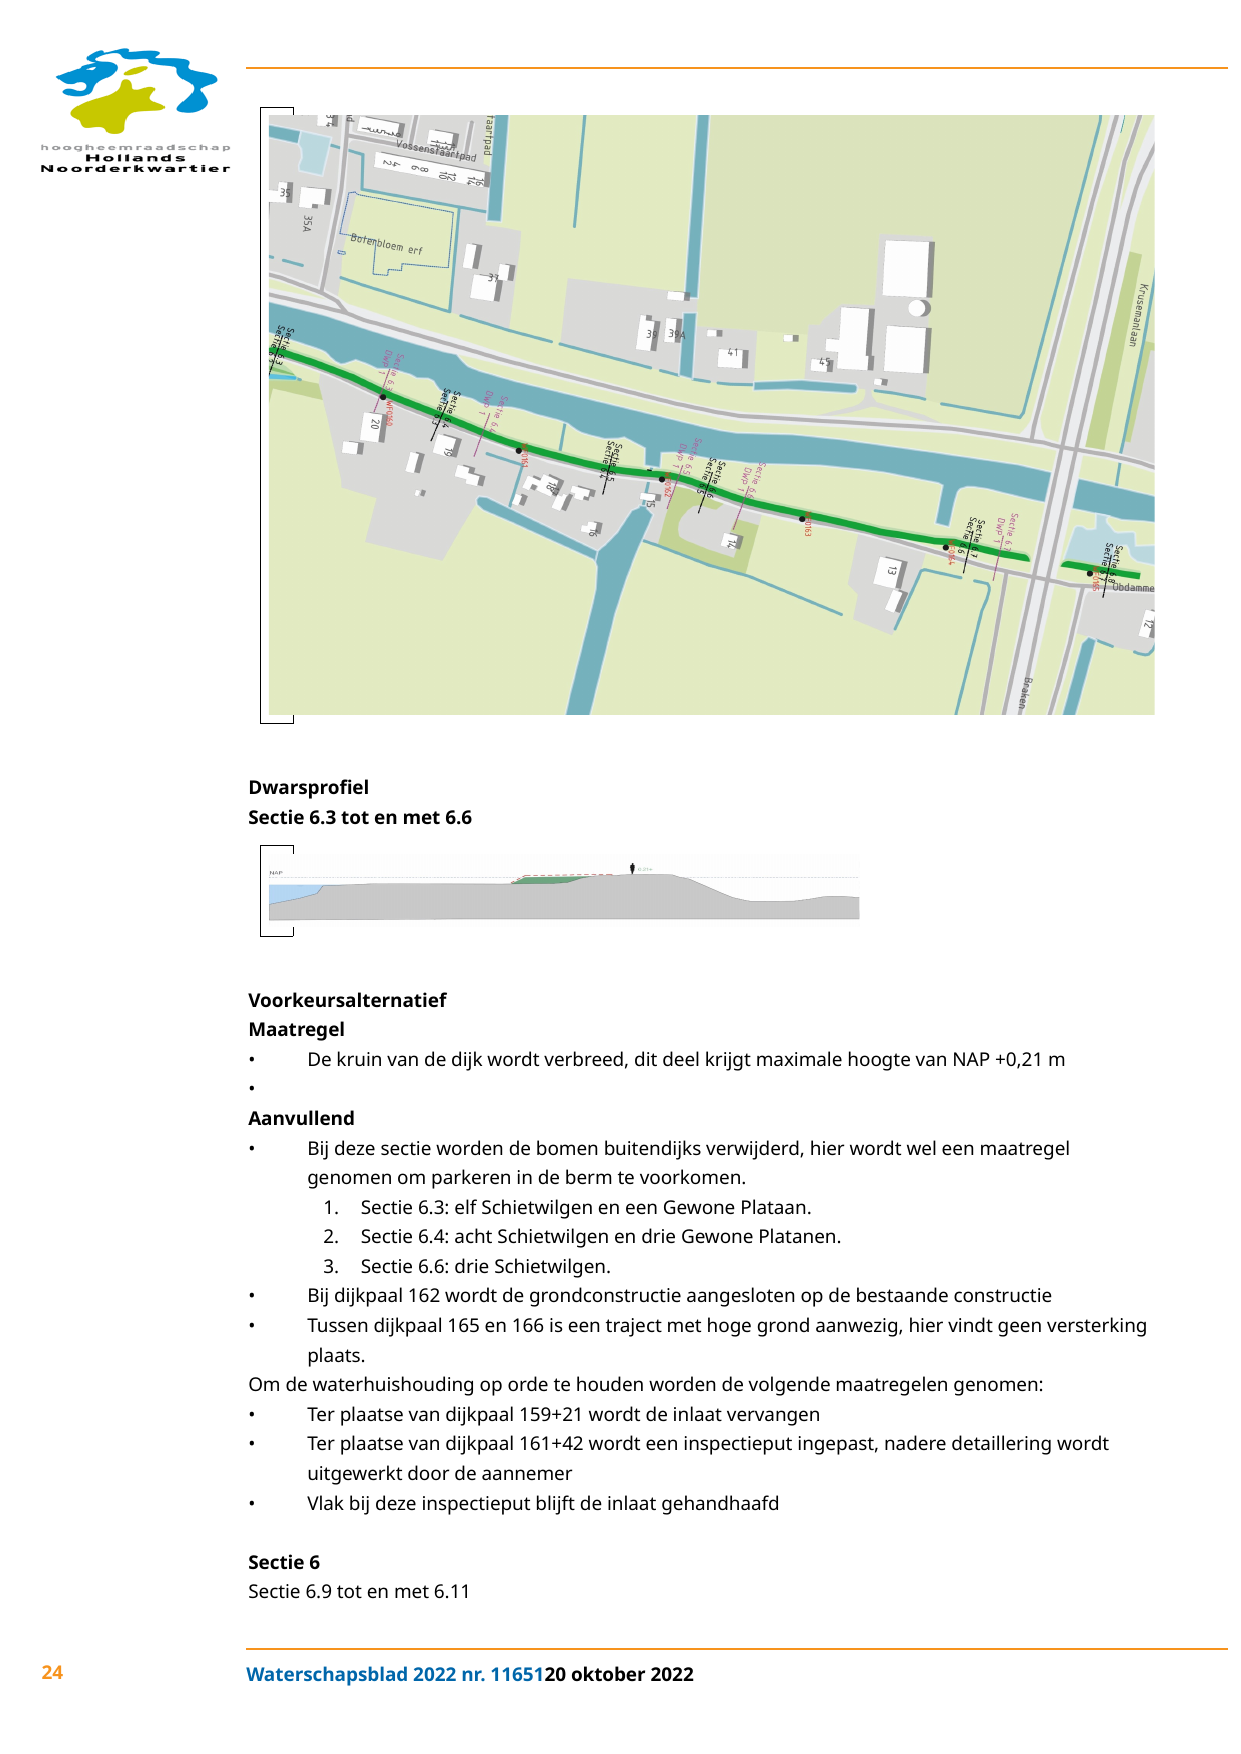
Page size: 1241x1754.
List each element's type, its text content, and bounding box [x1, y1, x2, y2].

list Bij dijkpaal 162 wordt de grondconstructie aangesloten op de bestaande constructie [248, 1283, 1152, 1308]
list Sectie 6.3: elf Schietwilgen en een Gewone Plataan. [323, 1194, 1152, 1220]
text Sectie 6.9 tot en met 6.11 [248, 1578, 1152, 1604]
picture [41, 47, 231, 172]
list Sectie 6.4: acht Schietwilgen en drie Gewone Platanen. [323, 1223, 1152, 1249]
text Voorkeursalternatief [248, 987, 1152, 1013]
list Tussen dijkpaal 165 en 166 is een traject met hoge grond aanwezig, hier vindt geen versterking plaats. [248, 1312, 1152, 1368]
list Ter plaatse van dijkpaal 159+21 wordt de inlaat vervangen [248, 1401, 1152, 1427]
text Om de waterhuishouding op orde te houden worden de volgende maatregelen genomen: [248, 1371, 1152, 1397]
list Vlak bij deze inspectieput blijft de inlaat gehandhaafd [248, 1490, 1152, 1516]
picture [268, 115, 1155, 715]
text Sectie 6 [248, 1549, 1152, 1575]
list De kruin van de dijk wordt verbreed, dit deel krijgt maximale hoogte van NAP +0,21 m [248, 1046, 1152, 1072]
list Sectie 6.6: drie Schietwilgen. [323, 1253, 1152, 1279]
text Aanvullend [248, 1105, 1152, 1131]
text Maatregel [248, 1016, 1152, 1042]
list Bij deze sectie worden de bomen buitendijks verwijderd, hier wordt wel een maatregel genomen om parkeren in de berm te voorkomen. [248, 1135, 1152, 1190]
text Sectie 6.3 tot en met 6.6 [248, 804, 1152, 830]
list Ter plaatse van dijkpaal 161+42 wordt een inspectieput ingepast, nadere detaillering wordt uitgewerkt door de aannemer [248, 1431, 1152, 1486]
picture [268, 854, 860, 927]
text Dwarsprofiel [248, 774, 1152, 800]
